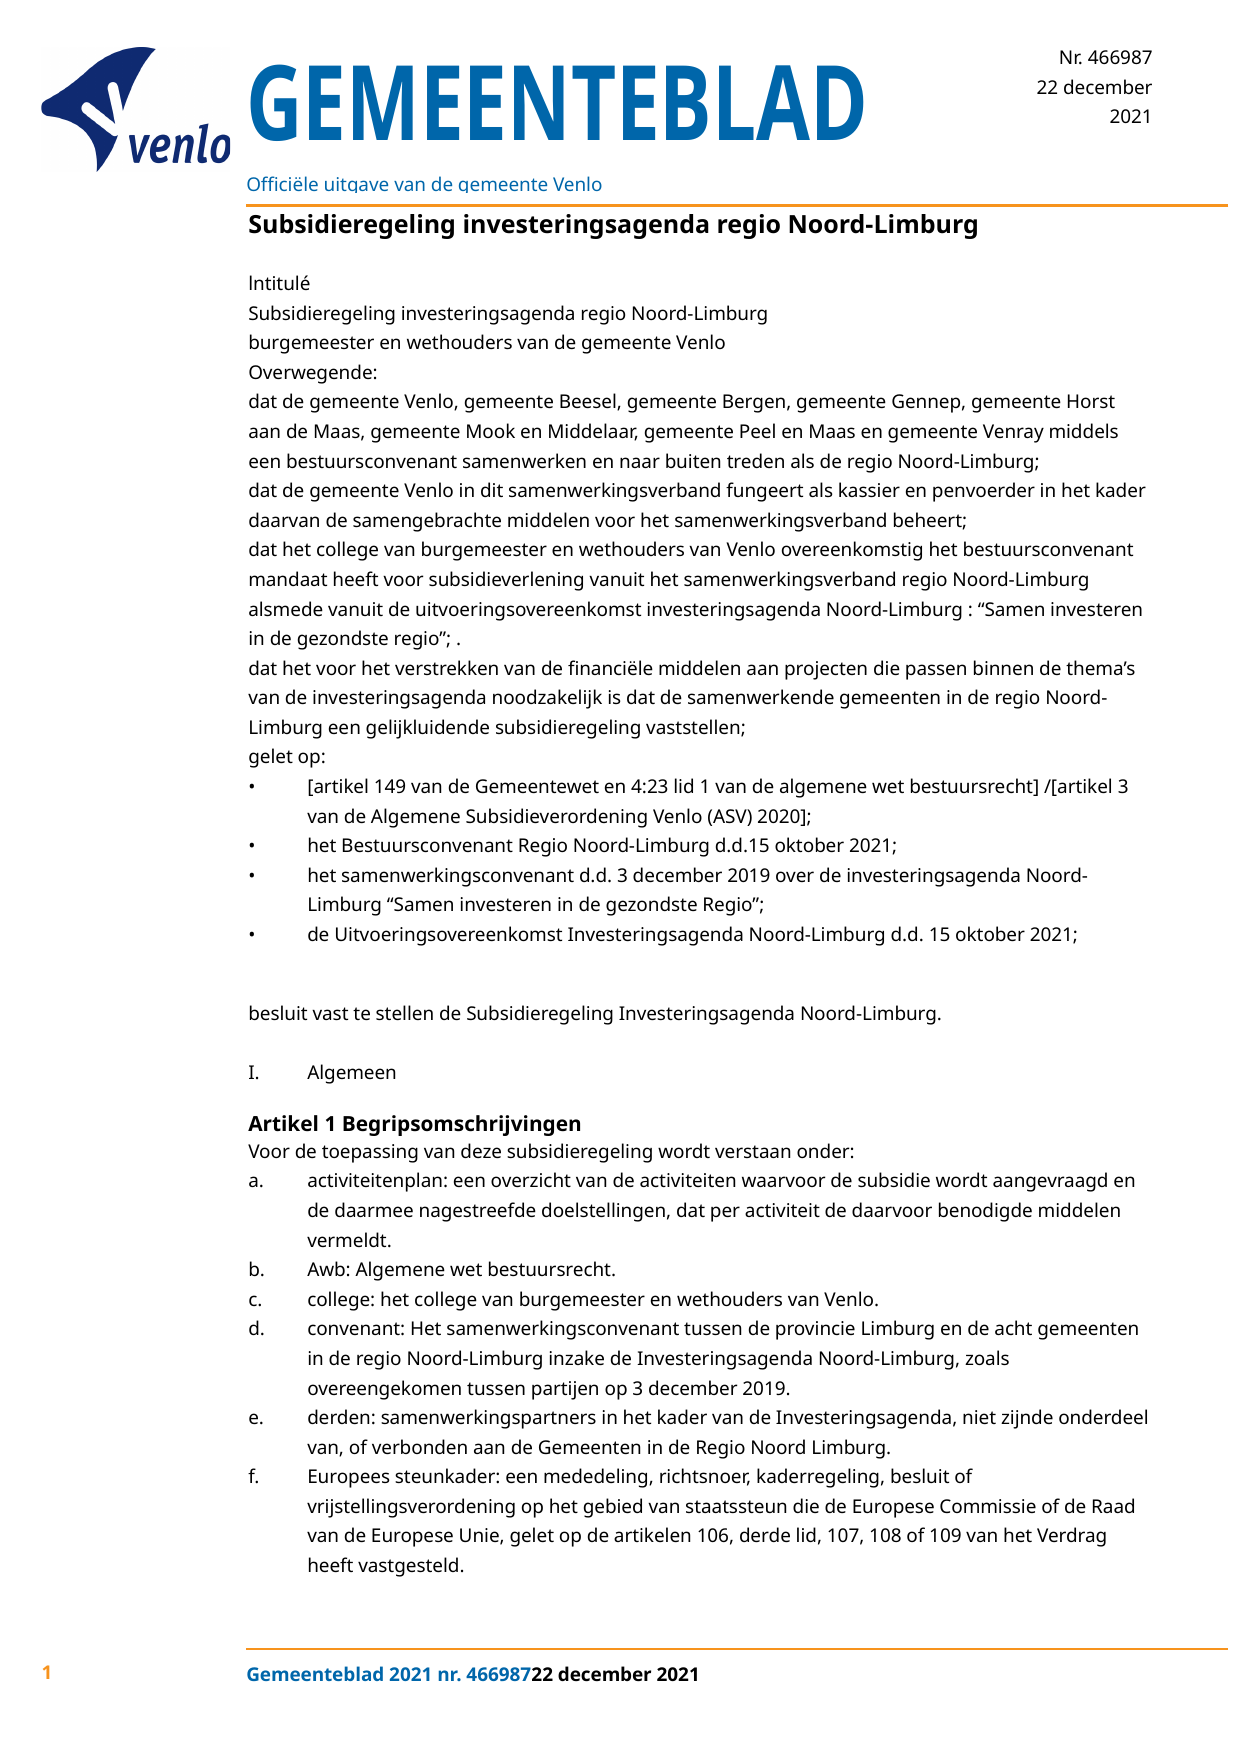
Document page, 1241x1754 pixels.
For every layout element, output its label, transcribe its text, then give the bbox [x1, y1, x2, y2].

text burgemeester en wethouders van de gemeente Venlo [248, 329, 1152, 355]
text Voor de toepassing van deze subsidieregeling wordt verstaan onder: [248, 1138, 1152, 1164]
text Artikel 1 Begripsomschrijvingen [248, 1109, 1152, 1138]
list het samenwerkingsconvenant d.d. 3 december 2019 over de investeringsagenda Noord-Limburg “Samen investeren in de gezondste Regio”; [248, 862, 1152, 917]
text lntitulé [248, 270, 1152, 296]
text dat het voor het verstrekken van de financiële middelen aan projecten die passen binnen de thema’s van de investeringsagenda noodzakelijk is dat de samenwerkende gemeenten in de regio Noord-Limburg een gelijkluidende subsidieregeling vaststellen; [248, 655, 1152, 740]
list Europees steunkader: een mededeling, richtsnoer, kaderregeling, besluit of vrijstellingsverordening op het gebied van staatssteun die de Europese Commissie of de Raad van de Europese Unie, gelet op de artikelen 106, derde lid, 107, 108 of 109 van het Verdrag heeft vastgesteld. [248, 1463, 1152, 1578]
list convenant: Het samenwerkingsconvenant tussen de provincie Limburg en de acht gemeenten in de regio Noord-Limburg inzake de Investeringsagenda Noord-Limburg, zoals overeengekomen tussen partijen op 3 december 2019. [248, 1316, 1152, 1400]
text dat het college van burgemeester en wethouders van Venlo overeenkomstig het bestuursconvenant mandaat heeft voor subsidieverlening vanuit het samenwerkingsverband regio Noord-Limburg alsmede vanuit de uitvoeringsovereenkomst investeringsagenda Noord-Limburg : “Samen investeren in de gezondste regio”; . [248, 537, 1152, 651]
text dat de gemeente Venlo in dit samenwerkingsverband fungeert als kassier en penvoerder in het kader daarvan de samengebrachte middelen voor het samenwerkingsverband beheert; [248, 477, 1152, 533]
text besluit vast te stellen de Subsidieregeling Investeringsagenda Noord-Limburg. [248, 1000, 1152, 1026]
text Subsidieregeling investeringsagenda regio Noord-Limburg [248, 207, 1152, 241]
list derden: samenwerkingspartners in het kader van de Investeringsagenda, niet zijnde onderdeel van, of verbonden aan de Gemeenten in de Regio Noord Limburg. [248, 1404, 1152, 1459]
list [artikel 149 van de Gemeentewet en 4:23 lid 1 van de algemene wet bestuursrecht] /[artikel 3 van de Algemene Subsidieverordening Venlo (ASV) 2020]; [248, 773, 1152, 828]
list het Bestuursconvenant Regio Noord-Limburg d.d.15 oktober 2021; [248, 832, 1152, 858]
list Awb: Algemene wet bestuursrecht. [248, 1256, 1152, 1282]
text dat de gemeente Venlo, gemeente Beesel, gemeente Bergen, gemeente Gennep, gemeente Horst aan de Maas, gemeente Mook en Middelaar, gemeente Peel en Maas en gemeente Venray middels een bestuursconvenant samenwerken en naar buiten treden als de regio Noord-Limburg; [248, 389, 1152, 473]
list activiteitenplan: een overzicht van de activiteiten waarvoor de subsidie wordt aangevraagd en de daarmee nagestreefde doelstellingen, dat per activiteit de daarvoor benodigde middelen vermeldt. [248, 1168, 1152, 1252]
list college: het college van burgemeester en wethouders van Venlo. [248, 1286, 1152, 1312]
text gelet op: [248, 744, 1152, 769]
text Subsidieregeling investeringsagenda regio Noord-Limburg [248, 300, 1152, 326]
text Overwegende: [248, 359, 1152, 385]
picture [41, 47, 231, 172]
list Algemeen [248, 1059, 1152, 1085]
list de Uitvoeringsovereenkomst Investeringsagenda Noord-Limburg d.d. 15 oktober 2021; [248, 921, 1152, 947]
